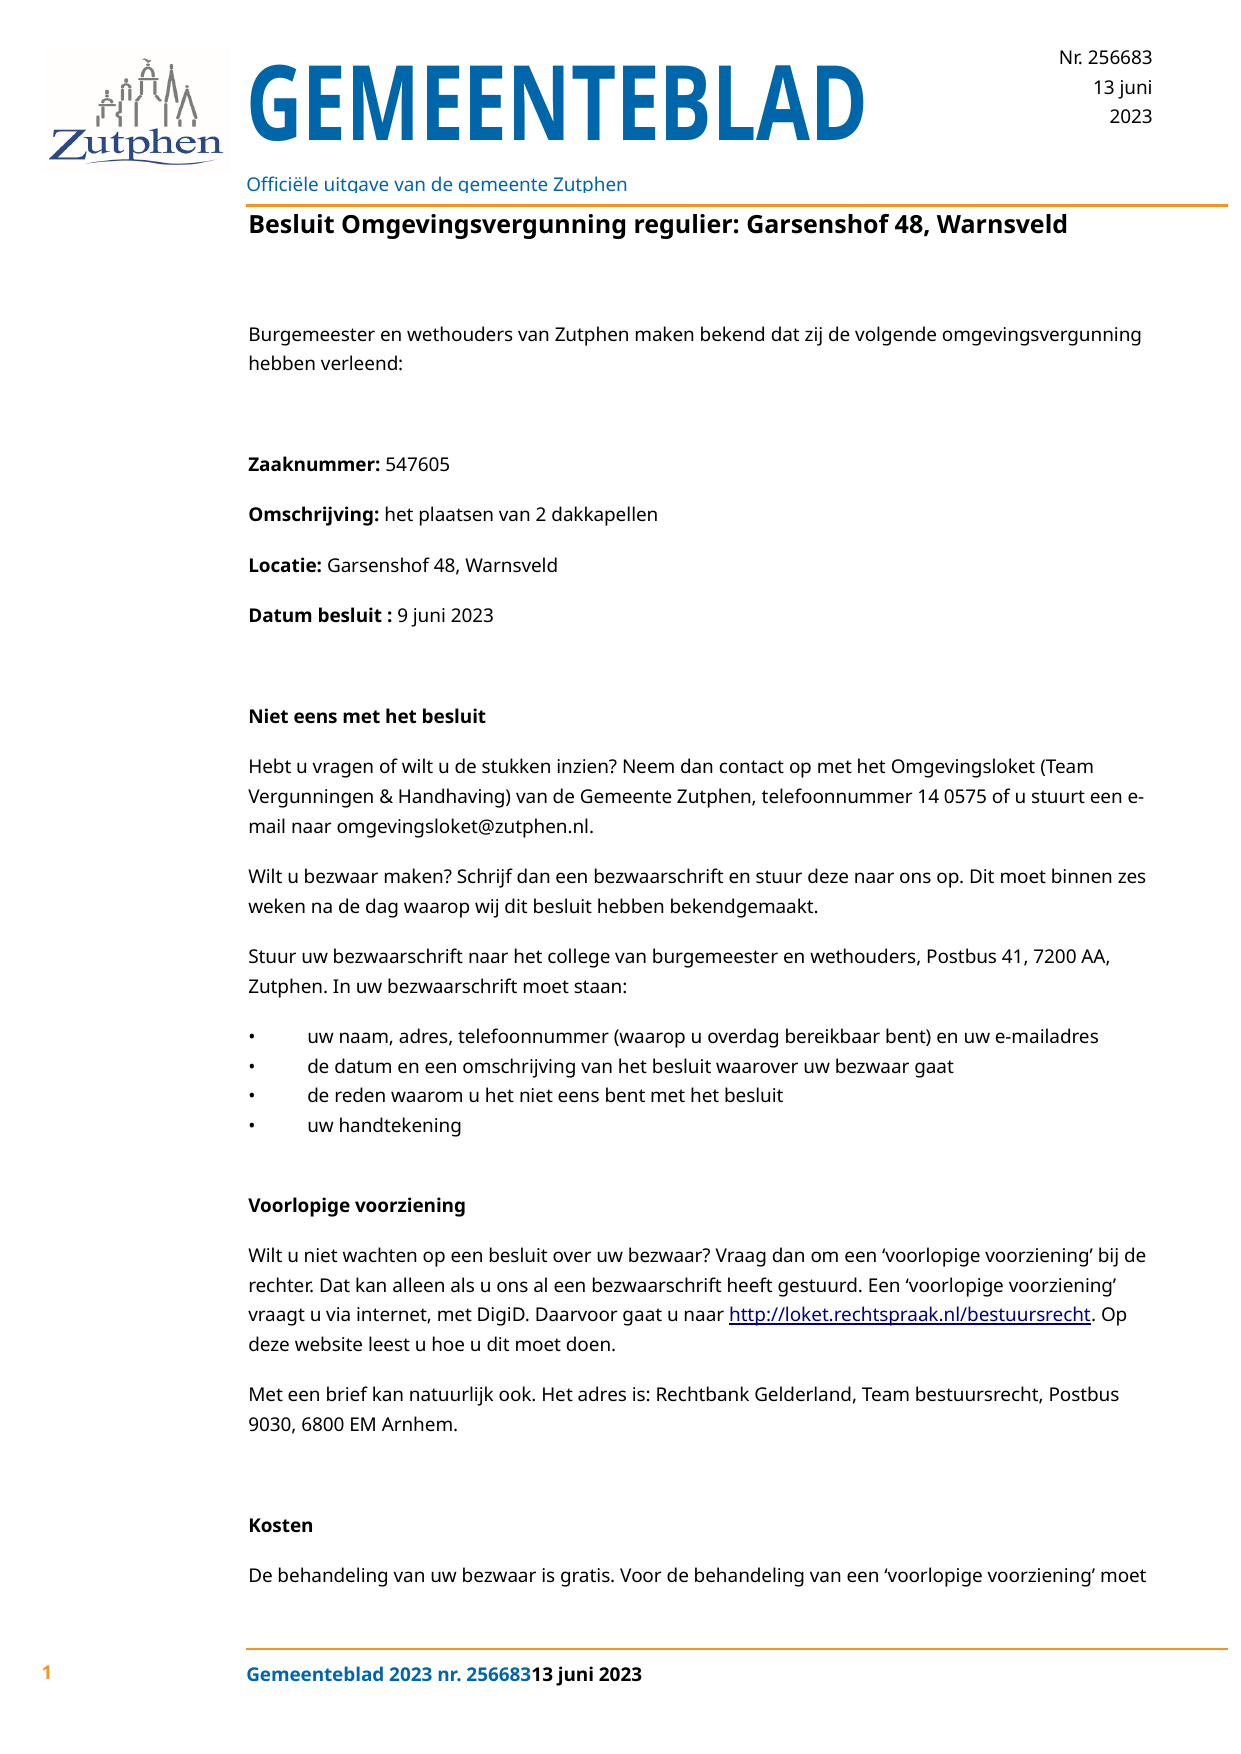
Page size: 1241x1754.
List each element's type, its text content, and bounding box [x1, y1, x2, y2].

list de datum en een omschrijving van het besluit waarover uw bezwaar gaat [248, 1053, 1152, 1078]
text Wilt u niet wachten op een besluit over uw bezwaar? Vraag dan om een ‘voorlopige voorziening’ bij de rechter. Dat kan alleen als u ons al een bezwaarschrift heeft gestuurd. Een ‘voorlopige voorziening’ vraagt u via internet, met DigiD. Daarvoor gaat u naar http://loket.rechtspraak.nl/bestuursrecht. Op deze website leest u hoe u dit moet doen. [248, 1242, 1152, 1357]
text Besluit Omgevingsvergunning regulier: Garsenshof 48, Warnsveld [248, 207, 1152, 241]
text Stuur uw bezwaarschrift naar het college van burgemeester en wethouders, Postbus 41, 7200 AA, Zutphen. In uw bezwaarschrift moet staan: [248, 943, 1152, 998]
text Omschrijving: het plaatsen van 2 dakkapellen [248, 502, 1152, 527]
text Voorlopige voorziening [248, 1192, 1152, 1218]
text Zaaknummer: 547605 [248, 451, 1152, 477]
text Kosten [248, 1512, 1152, 1538]
text Met een brief kan natuurlijk ook. Het adres is: Rechtbank Gelderland, Team bestuursrecht, Postbus 9030, 6800 EM Arnhem. [248, 1382, 1152, 1437]
text Locatie: Garsenshof 48, Warnsveld [248, 552, 1152, 578]
list uw naam, adres, telefoonnummer (waarop u overdag bereikbaar bent) en uw e-mailadres [248, 1023, 1152, 1049]
text Burgemeester en wethouders van Zutphen maken bekend dat zij de volgende omgevingsvergunning hebben verleend: [248, 321, 1152, 376]
list de reden waarom u het niet eens bent met het besluit [248, 1082, 1152, 1108]
list uw handtekening [248, 1112, 1152, 1138]
text Hebt u vragen of wilt u de stukken inzien? Neem dan contact op met het Omgevingsloket (Team Vergunningen & Handhaving) van de Gemeente Zutphen, telefoonnummer 14 0575 of u stuurt een e-mail naar omgevingsloket@zutphen.nl. [248, 754, 1152, 838]
text Niet eens met het besluit [248, 703, 1152, 729]
text Wilt u bezwaar maken? Schrijf dan een bezwaarschrift en stuur deze naar ons op. Dit moet binnen zes weken na de dag waarop wij dit besluit hebben bekendgemaakt. [248, 863, 1152, 918]
text Datum besluit : 9 juni 2023 [248, 602, 1152, 628]
picture [41, 47, 231, 172]
text De behandeling van uw bezwaar is gratis. Voor de behandeling van een ‘voorlopige voorziening’ moet [248, 1562, 1152, 1588]
